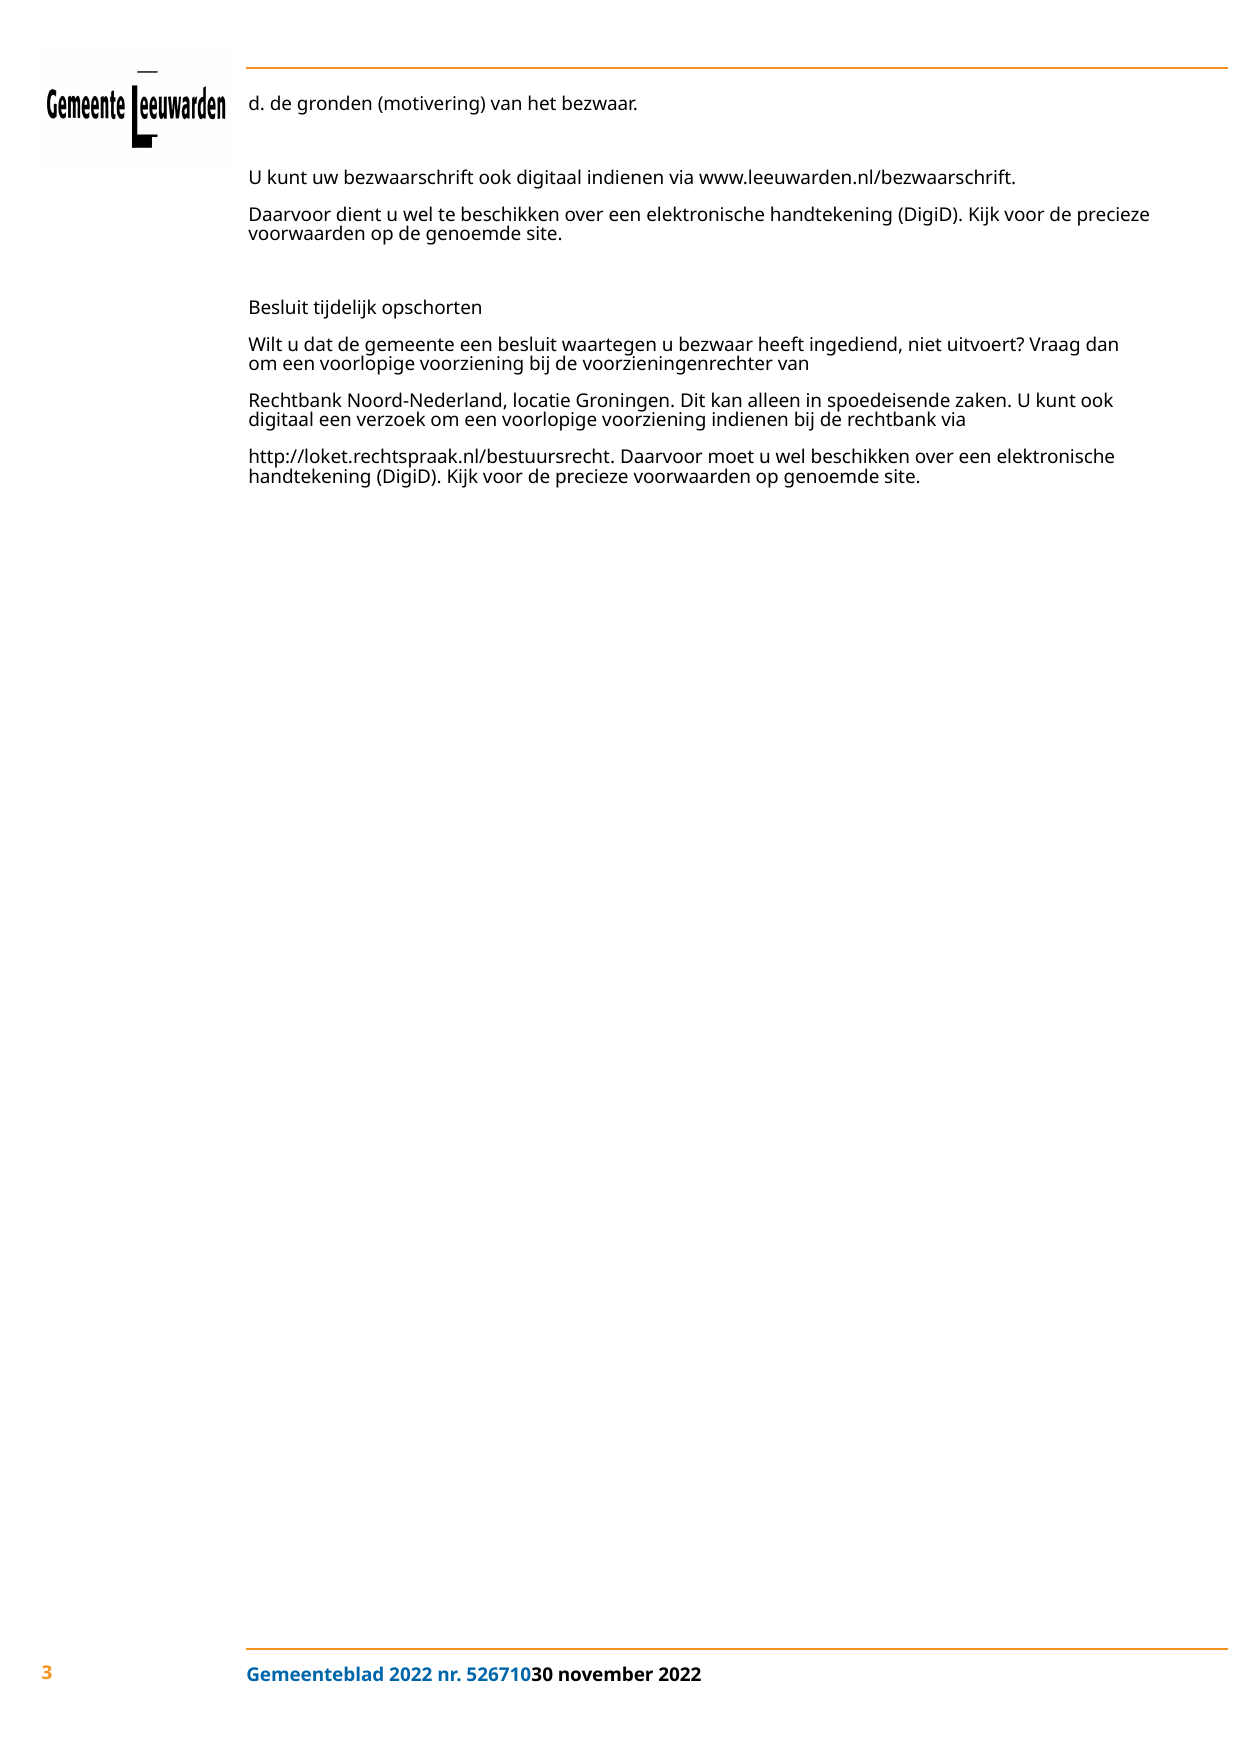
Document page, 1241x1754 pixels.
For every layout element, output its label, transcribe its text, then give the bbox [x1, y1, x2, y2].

text Besluit tijdelijk opschorten [248, 299, 1152, 318]
text Daarvoor dient u wel te beschikken over een elektronische handtekening (DigiD). Kijk voor de precieze voorwaarden op de genoemde site. [248, 206, 1152, 244]
text Wilt u dat de gemeente een besluit waartegen u bezwaar heeft ingediend, niet uitvoert? Vraag dan om een voorlopige voorziening bij de voorzieningenrechter van [248, 336, 1152, 374]
text http://loket.rechtspraak.nl/bestuursrecht. Daarvoor moet u wel beschikken over een elektronische handtekening (DigiD). Kijk voor de precieze voorwaarden op genoemde site. [248, 448, 1152, 487]
text d. de gronden (motivering) van het bezwaar. [248, 95, 1152, 114]
text Rechtbank Noord-Nederland, locatie Groningen. Dit kan alleen in spoedeisende zaken. U kunt ook digitaal een verzoek om een voorlopige voorziening indienen bij de rechtbank via [248, 392, 1152, 431]
picture [41, 47, 231, 172]
text U kunt uw bezwaarschrift ook digitaal indienen via www.leeuwarden.nl/bezwaarschrift. [248, 169, 1152, 188]
